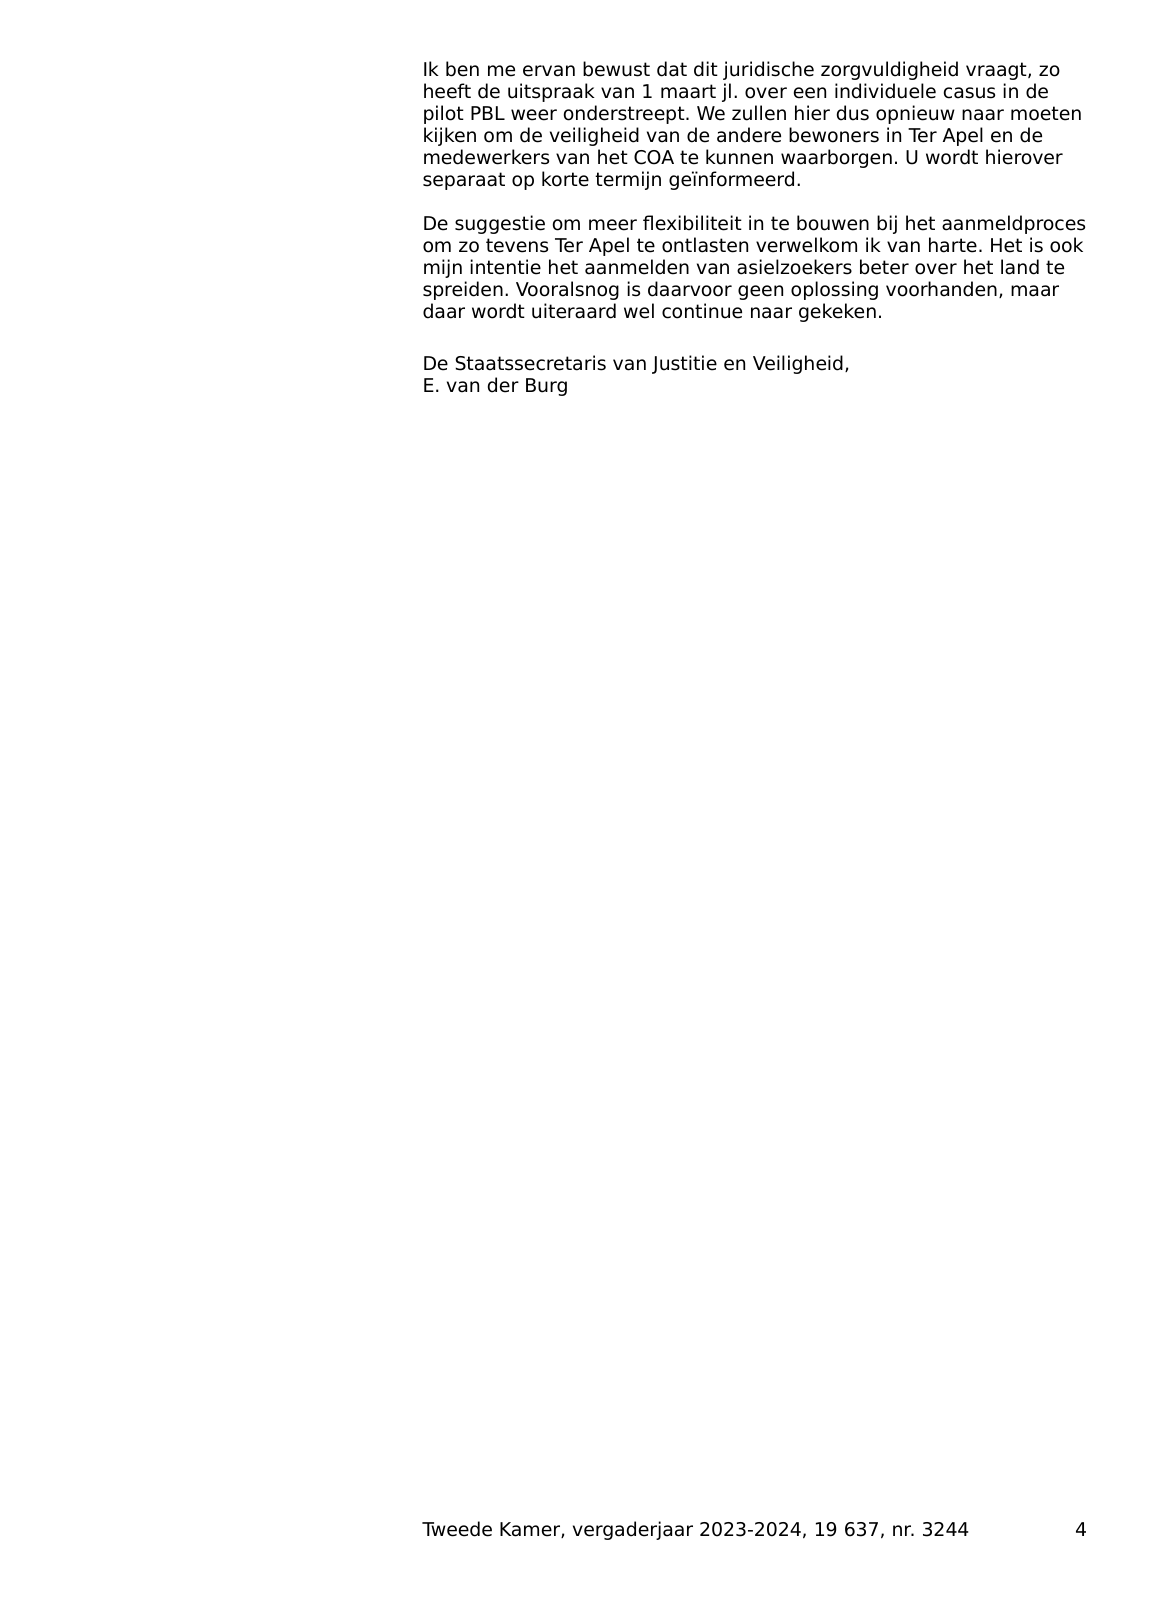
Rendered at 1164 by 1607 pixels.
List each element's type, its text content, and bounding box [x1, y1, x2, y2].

text De Staatssecretaris van Justitie en Veiligheid, E. van der Burg [422, 353, 1087, 397]
text Ik ben me ervan bewust dat dit juridische zorgvuldigheid vraagt, zo heeft de uitspraak van 1 maart jl. over een individuele casus in de pilot PBL weer onderstreept. We zullen hier dus opnieuw naar moeten kijken om de veiligheid van de andere bewoners in Ter Apel en de medewerkers van het COA te kunnen waarborgen. U wordt hierover separaat op korte termijn geïnformeerd. [422, 59, 1087, 191]
text De suggestie om meer flexibiliteit in te bouwen bij het aanmeldproces om zo tevens Ter Apel te ontlasten verwelkom ik van harte. Het is ook mijn intentie het aanmelden van asielzoekers beter over het land te spreiden. Vooralsnog is daarvoor geen oplossing voorhanden, maar daar wordt uiteraard wel continue naar gekeken. [422, 213, 1087, 323]
